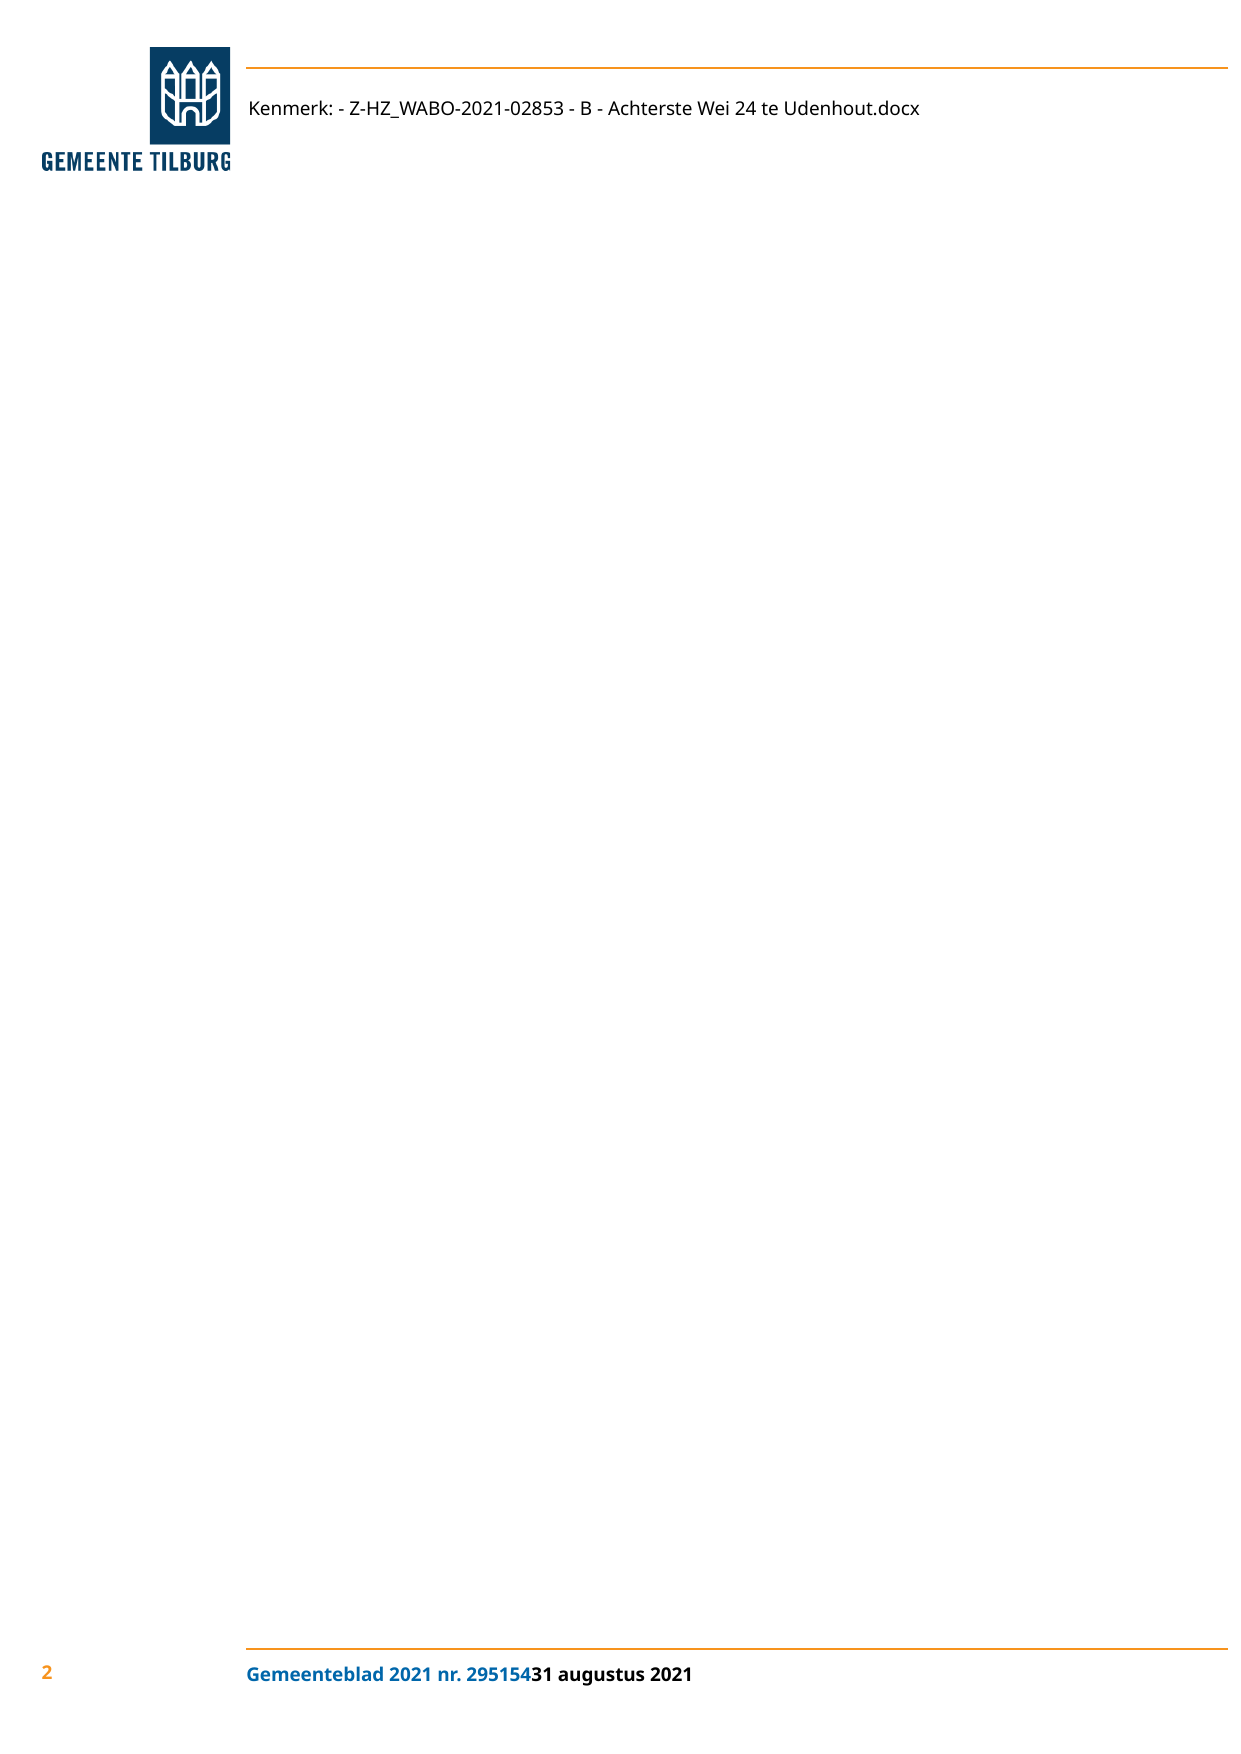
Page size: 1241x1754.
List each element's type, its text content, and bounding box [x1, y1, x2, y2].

picture [41, 47, 231, 172]
text Kenmerk: - Z-HZ_WABO-2021-02853 - B - Achterste Wei 24 te Udenhout.docx [248, 95, 1152, 121]
